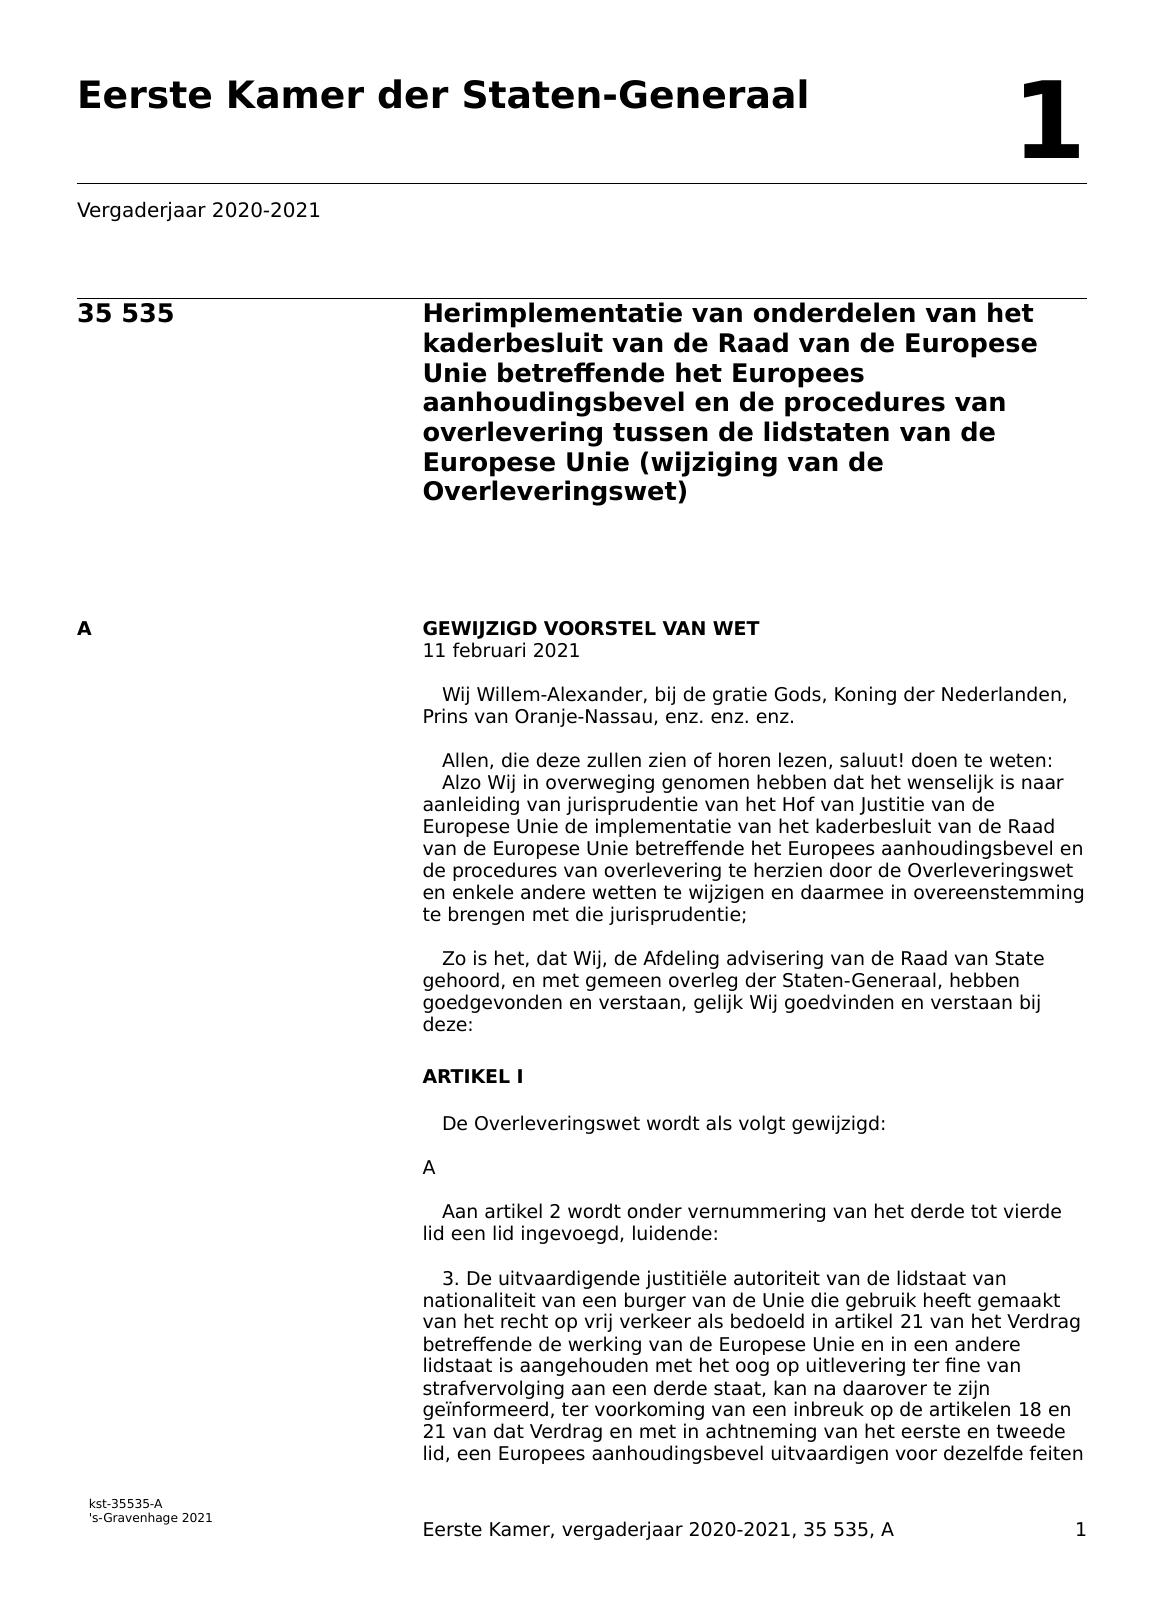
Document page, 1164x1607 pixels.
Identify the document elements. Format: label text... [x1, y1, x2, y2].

text kst-35535-A [88, 1497, 323, 1511]
text A [422, 1157, 1087, 1179]
subtitle 35 535 Herimplementatie van onderdelen van het kaderbesluit van de Raad van de Europese Unie betreffende het Europees aanhoudingsbevel en de procedures van overlevering tussen de lidstaten van de Europese Unie (wijziging van de Overleveringswet) [77, 299, 1087, 507]
text 3. De uitvaardigende justitiële autoriteit van de lidstaat van nationaliteit van een burger van de Unie die gebruik heeft gemaakt van het recht op vrij verkeer als bedoeld in artikel 21 van het Verdrag betreffende de werking van de Europese Unie en in een andere lidstaat is aangehouden met het oog op uitlevering ter fine van strafvervolging aan een derde staat, kan na daarover te zijn geïnformeerd, ter voorkoming van een inbreuk op de artikelen 18 en 21 van dat Verdrag en met in achtneming van het eerste en tweede lid, een Europees aanhoudingsbevel uitvaardigen voor dezelfde feiten [422, 1267, 1087, 1465]
text Alzo Wij in overweging genomen hebben dat het wenselijk is naar aanleiding van jurisprudentie van het Hof van Justitie van de Europese Unie de implementatie van het kaderbesluit van de Raad van de Europese Unie betreffende het Europees aanhoudingsbevel en de procedures van overlevering te herzien door de Overleveringswet en enkele andere wetten te wijzigen en daarmee in overeenstemming te brengen met die jurisprudentie; [422, 772, 1087, 926]
subtitle A GEWIJZIGD VOORSTEL VAN WET [77, 618, 1087, 640]
text Zo is het, dat Wij, de Afdeling advisering van de Raad van State gehoord, en met gemeen overleg der Staten-Generaal, hebben goedgevonden en verstaan, gelijk Wij goedvinden en verstaan bij deze: [422, 948, 1087, 1036]
text 11 februari 2021 [422, 640, 1087, 662]
table_header 1 [886, 59, 1087, 183]
table_header Eerste Kamer der Staten-Generaal [77, 59, 886, 183]
text De Overleveringswet wordt als volgt gewijzigd: [422, 1113, 1087, 1135]
text Aan artikel 2 wordt onder vernummering van het derde tot vierde lid een lid ingevoegd, luidende: [422, 1201, 1087, 1245]
text 's-Gravenhage 2021 [88, 1511, 323, 1525]
text Allen, die deze zullen zien of horen lezen, saluut! doen te weten: [422, 750, 1087, 772]
subtitle ARTIKEL I [422, 1066, 1087, 1088]
text Wij Willem-Alexander, bij de gratie Gods, Koning der Nederlanden, Prins van Oranje-Nassau, enz. enz. enz. [422, 684, 1087, 728]
table_cell Vergaderjaar 2020-2021 [77, 184, 1087, 298]
